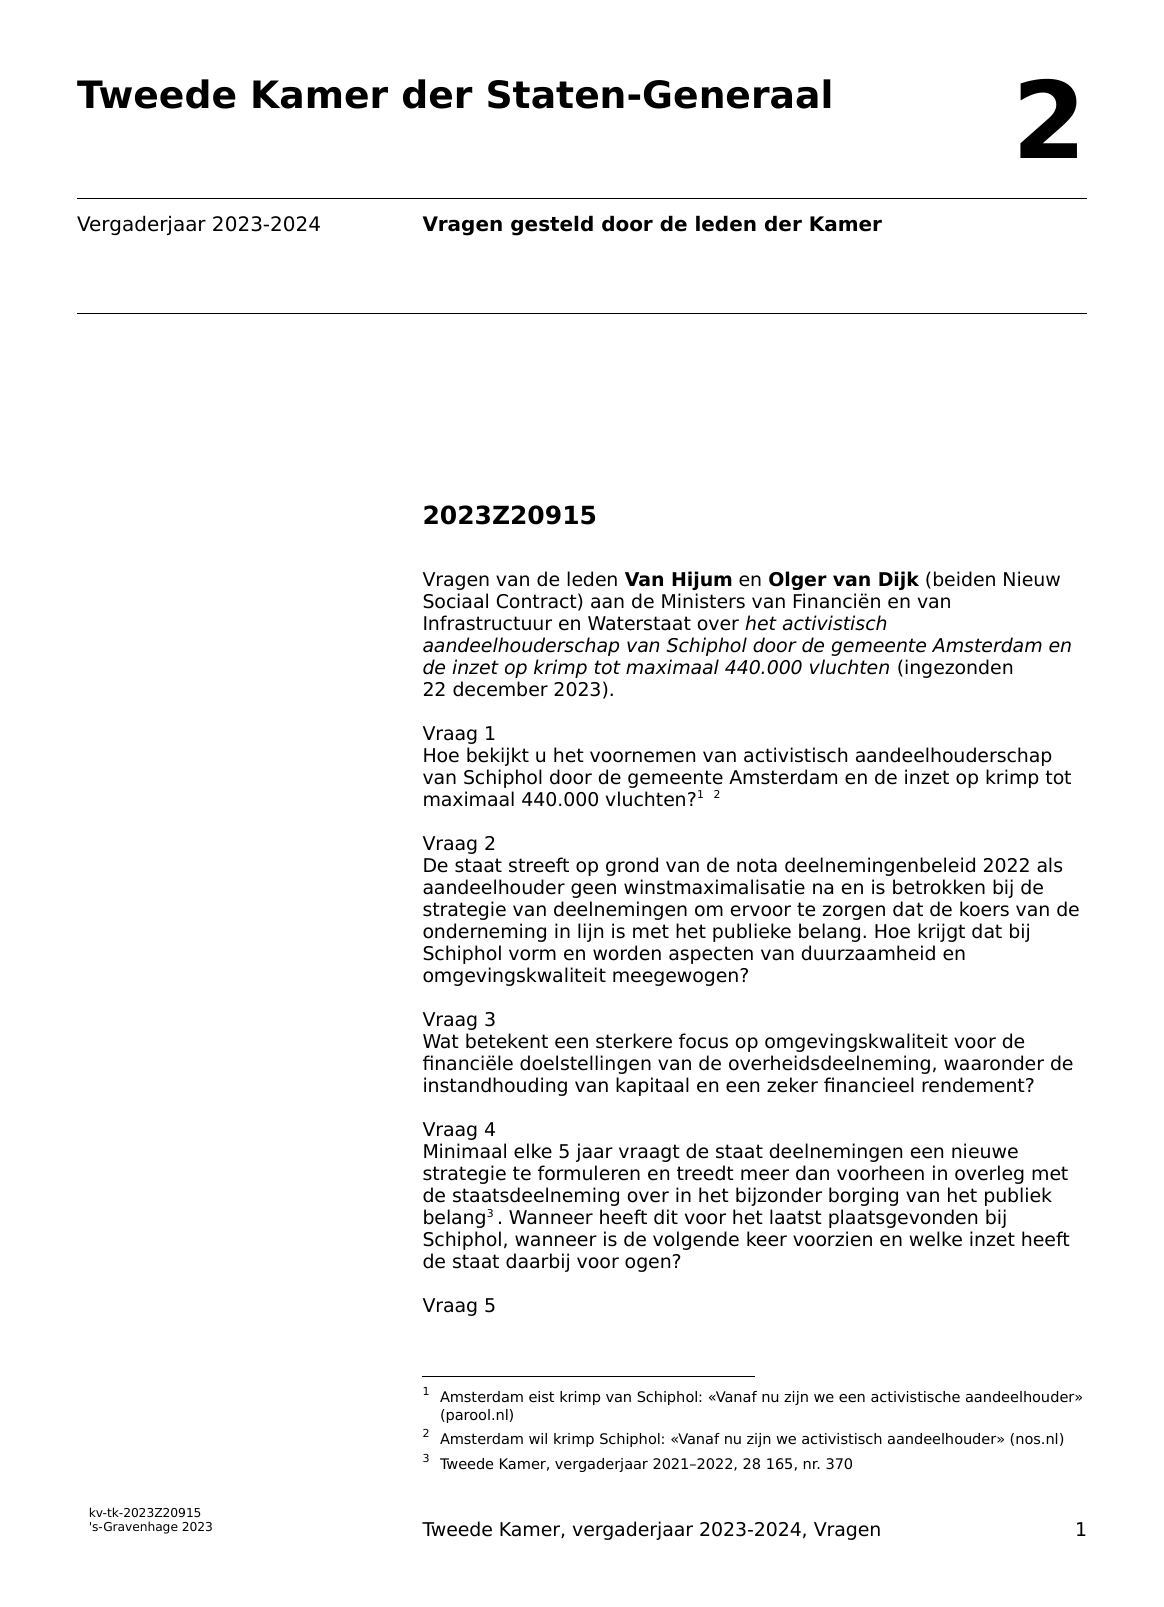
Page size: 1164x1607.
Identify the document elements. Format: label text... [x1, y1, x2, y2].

text kv-tk-2023Z20915 [88, 1506, 323, 1520]
table_cell Vergaderjaar 2023-2024 [77, 199, 422, 313]
text 2023Z20915 [422, 501, 1087, 531]
text 's-Gravenhage 2023 [88, 1520, 323, 1534]
table_header Tweede Kamer der Staten-Generaal [77, 59, 886, 198]
text Vraag 1 [422, 723, 1087, 745]
text Amsterdam wil krimp Schiphol: «Vanaf nu zijn we activistisch aandeelhouder» (nos.nl) [422, 1427, 1087, 1449]
text Vraag 4 [422, 1119, 1087, 1141]
text Vragen van de leden Van Hijum en Olger van Dijk (beiden Nieuw Sociaal Contract) aan de Ministers van Financiën en van Infrastructuur en Waterstaat over het activistisch aandeelhouderschap van Schiphol door de gemeente Amsterdam en de inzet op krimp tot maximaal 440.000 vluchten (ingezonden 22 december 2023). [422, 569, 1087, 701]
text Vraag 3 [422, 1009, 1087, 1031]
table_cell Vragen gesteld door de leden der Kamer [422, 199, 1087, 313]
text Amsterdam eist krimp van Schiphol: «Vanaf nu zijn we een activistische aandeelhouder» (parool.nl) [422, 1385, 1087, 1424]
text Wat betekent een sterkere focus op omgevingskwaliteit voor de financiële doelstellingen van de overheidsdeelneming, waaronder de instandhouding van kapitaal en een zeker financieel rendement? [422, 1031, 1087, 1097]
text Vraag 5 [422, 1295, 1087, 1317]
text Hoe bekijkt u het voornemen van activistisch aandeelhouderschap van Schiphol door de gemeente Amsterdam en de inzet op krimp tot maximaal 440.000 vluchten? [422, 745, 1087, 811]
text Tweede Kamer, vergaderjaar 2021–2022, 28 165, nr. 370 [422, 1452, 1087, 1474]
text Minimaal elke 5 jaar vraagt de staat deelnemingen een nieuwe strategie te formuleren en treedt meer dan voorheen in overleg met de staatsdeelneming over in het bijzonder borging van het publiek belang. Wanneer heeft dit voor het laatst plaatsgevonden bij Schiphol, wanneer is de volgende keer voorzien en welke inzet heeft de staat daarbij voor ogen? [422, 1141, 1087, 1273]
table_header 2 [886, 59, 1087, 198]
text Vraag 2 [422, 833, 1087, 855]
text De staat streeft op grond van de nota deelnemingenbeleid 2022 als aandeelhouder geen winstmaximalisatie na en is betrokken bij de strategie van deelnemingen om ervoor te zorgen dat de koers van de onderneming in lijn is met het publieke belang. Hoe krijgt dat bij Schiphol vorm en worden aspecten van duurzaamheid en omgevingskwaliteit meegewogen? [422, 855, 1087, 987]
